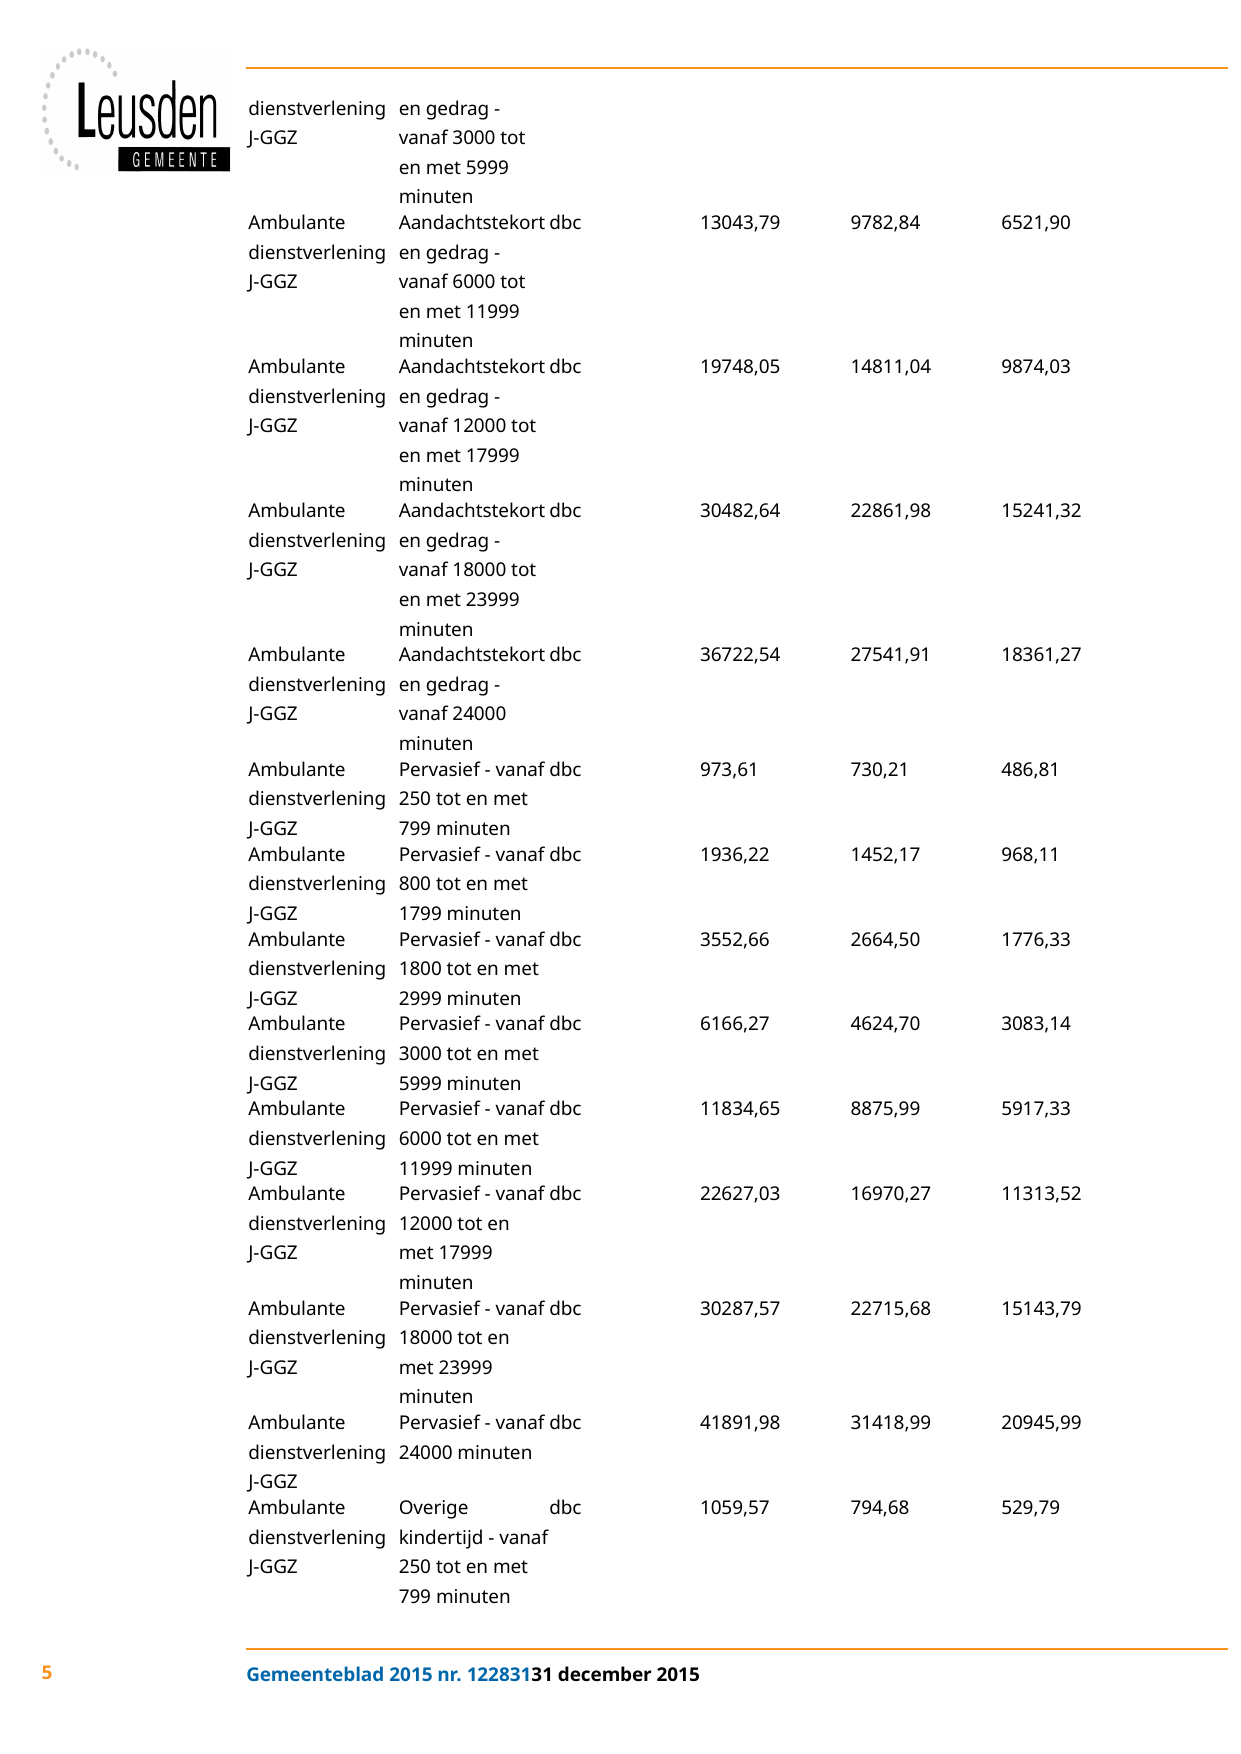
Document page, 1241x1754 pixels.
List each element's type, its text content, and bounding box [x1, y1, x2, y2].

table_cell Aandachtstekort en gedrag - vanaf 6000 tot en met 11999 minuten [399, 209, 549, 353]
table_cell 22627,03 [700, 1180, 850, 1295]
table_cell 6521,90 [1001, 209, 1152, 353]
table_cell Overige kindertijd - vanaf 250 tot en met 799 minuten [399, 1494, 549, 1609]
table_cell 27541,91 [850, 641, 1001, 756]
table_cell dienstverlening J-GGZ [248, 95, 398, 209]
table_cell Pervasief - vanaf 1800 tot en met 2999 minuten [399, 926, 549, 1011]
picture [41, 47, 231, 172]
table_cell 41891,98 [700, 1409, 850, 1494]
table_cell 19748,05 [700, 353, 850, 497]
table_cell Ambulante dienstverlening J-GGZ [248, 209, 398, 353]
table_cell 3083,14 [1001, 1011, 1152, 1096]
table_cell dbc [549, 1409, 700, 1494]
table_cell Pervasief - vanaf 18000 tot en met 23999 minuten [399, 1295, 549, 1409]
table_cell dbc [549, 1180, 700, 1295]
table_cell 6166,27 [700, 1011, 850, 1096]
table_cell 9782,84 [850, 209, 1001, 353]
table_cell 1059,57 [700, 1494, 850, 1609]
table_cell en gedrag - vanaf 3000 tot en met 5999 minuten [399, 95, 549, 209]
table_cell dbc [549, 209, 700, 353]
table_cell 20945,99 [1001, 1409, 1152, 1494]
table_cell [700, 95, 850, 209]
table_cell 9874,03 [1001, 353, 1152, 497]
table_cell Ambulante dienstverlening J-GGZ [248, 641, 398, 756]
table_cell 11313,52 [1001, 1180, 1152, 1295]
table_cell 14811,04 [850, 353, 1001, 497]
table_cell 16970,27 [850, 1180, 1001, 1295]
table_cell 5917,33 [1001, 1096, 1152, 1180]
table_cell 4624,70 [850, 1011, 1001, 1096]
table_cell 31418,99 [850, 1409, 1001, 1494]
table_cell 15143,79 [1001, 1295, 1152, 1409]
table_cell 968,11 [1001, 841, 1152, 926]
table_cell Pervasief - vanaf 250 tot en met 799 minuten [399, 756, 549, 841]
table_cell dbc [549, 1096, 700, 1180]
table_cell Aandachtstekort en gedrag - vanaf 12000 tot en met 17999 minuten [399, 353, 549, 497]
table_cell Ambulante dienstverlening J-GGZ [248, 353, 398, 497]
table_cell 529,79 [1001, 1494, 1152, 1609]
table_cell 22861,98 [850, 498, 1001, 641]
table_cell 973,61 [700, 756, 850, 841]
table_cell Pervasief - vanaf 6000 tot en met 11999 minuten [399, 1096, 549, 1180]
table_cell [850, 95, 1001, 209]
table_cell 15241,32 [1001, 498, 1152, 641]
table_cell Pervasief - vanaf 800 tot en met 1799 minuten [399, 841, 549, 926]
table_cell dbc [549, 498, 700, 641]
table_cell 13043,79 [700, 209, 850, 353]
table_cell 1936,22 [700, 841, 850, 926]
table_cell dbc [549, 1295, 700, 1409]
table_cell Ambulante dienstverlening J-GGZ [248, 1494, 398, 1609]
table_cell 794,68 [850, 1494, 1001, 1609]
table_cell Pervasief - vanaf 24000 minuten [399, 1409, 549, 1494]
table_cell 30287,57 [700, 1295, 850, 1409]
table_cell 18361,27 [1001, 641, 1152, 756]
table_cell dbc [549, 841, 700, 926]
table_cell 2664,50 [850, 926, 1001, 1011]
table_cell [549, 95, 700, 209]
table_cell dbc [549, 1011, 700, 1096]
table_cell dbc [549, 641, 700, 756]
table_cell 11834,65 [700, 1096, 850, 1180]
table_cell Ambulante dienstverlening J-GGZ [248, 756, 398, 841]
table_cell Ambulante dienstverlening J-GGZ [248, 1180, 398, 1295]
table_cell Aandachtstekort en gedrag - vanaf 24000 minuten [399, 641, 549, 756]
table_cell Pervasief - vanaf 12000 tot en met 17999 minuten [399, 1180, 549, 1295]
table_cell [1001, 95, 1152, 209]
table_cell Ambulante dienstverlening J-GGZ [248, 498, 398, 641]
table_cell dbc [549, 926, 700, 1011]
table_cell 22715,68 [850, 1295, 1001, 1409]
table_cell dbc [549, 756, 700, 841]
table_cell Ambulante dienstverlening J-GGZ [248, 1011, 398, 1096]
table_cell 8875,99 [850, 1096, 1001, 1180]
table_cell Ambulante dienstverlening J-GGZ [248, 926, 398, 1011]
table_cell 30482,64 [700, 498, 850, 641]
table_cell dbc [549, 1494, 700, 1609]
table_cell 730,21 [850, 756, 1001, 841]
table_cell Ambulante dienstverlening J-GGZ [248, 1295, 398, 1409]
table_cell 1776,33 [1001, 926, 1152, 1011]
table_cell 3552,66 [700, 926, 850, 1011]
table_cell dbc [549, 353, 700, 497]
table_cell Pervasief - vanaf 3000 tot en met 5999 minuten [399, 1011, 549, 1096]
table_cell Ambulante dienstverlening J-GGZ [248, 1096, 398, 1180]
table_cell 1452,17 [850, 841, 1001, 926]
table_cell 486,81 [1001, 756, 1152, 841]
table_cell Ambulante dienstverlening J-GGZ [248, 1409, 398, 1494]
table_cell Ambulante dienstverlening J-GGZ [248, 841, 398, 926]
table_cell 36722,54 [700, 641, 850, 756]
table_cell Aandachtstekort en gedrag - vanaf 18000 tot en met 23999 minuten [399, 498, 549, 641]
